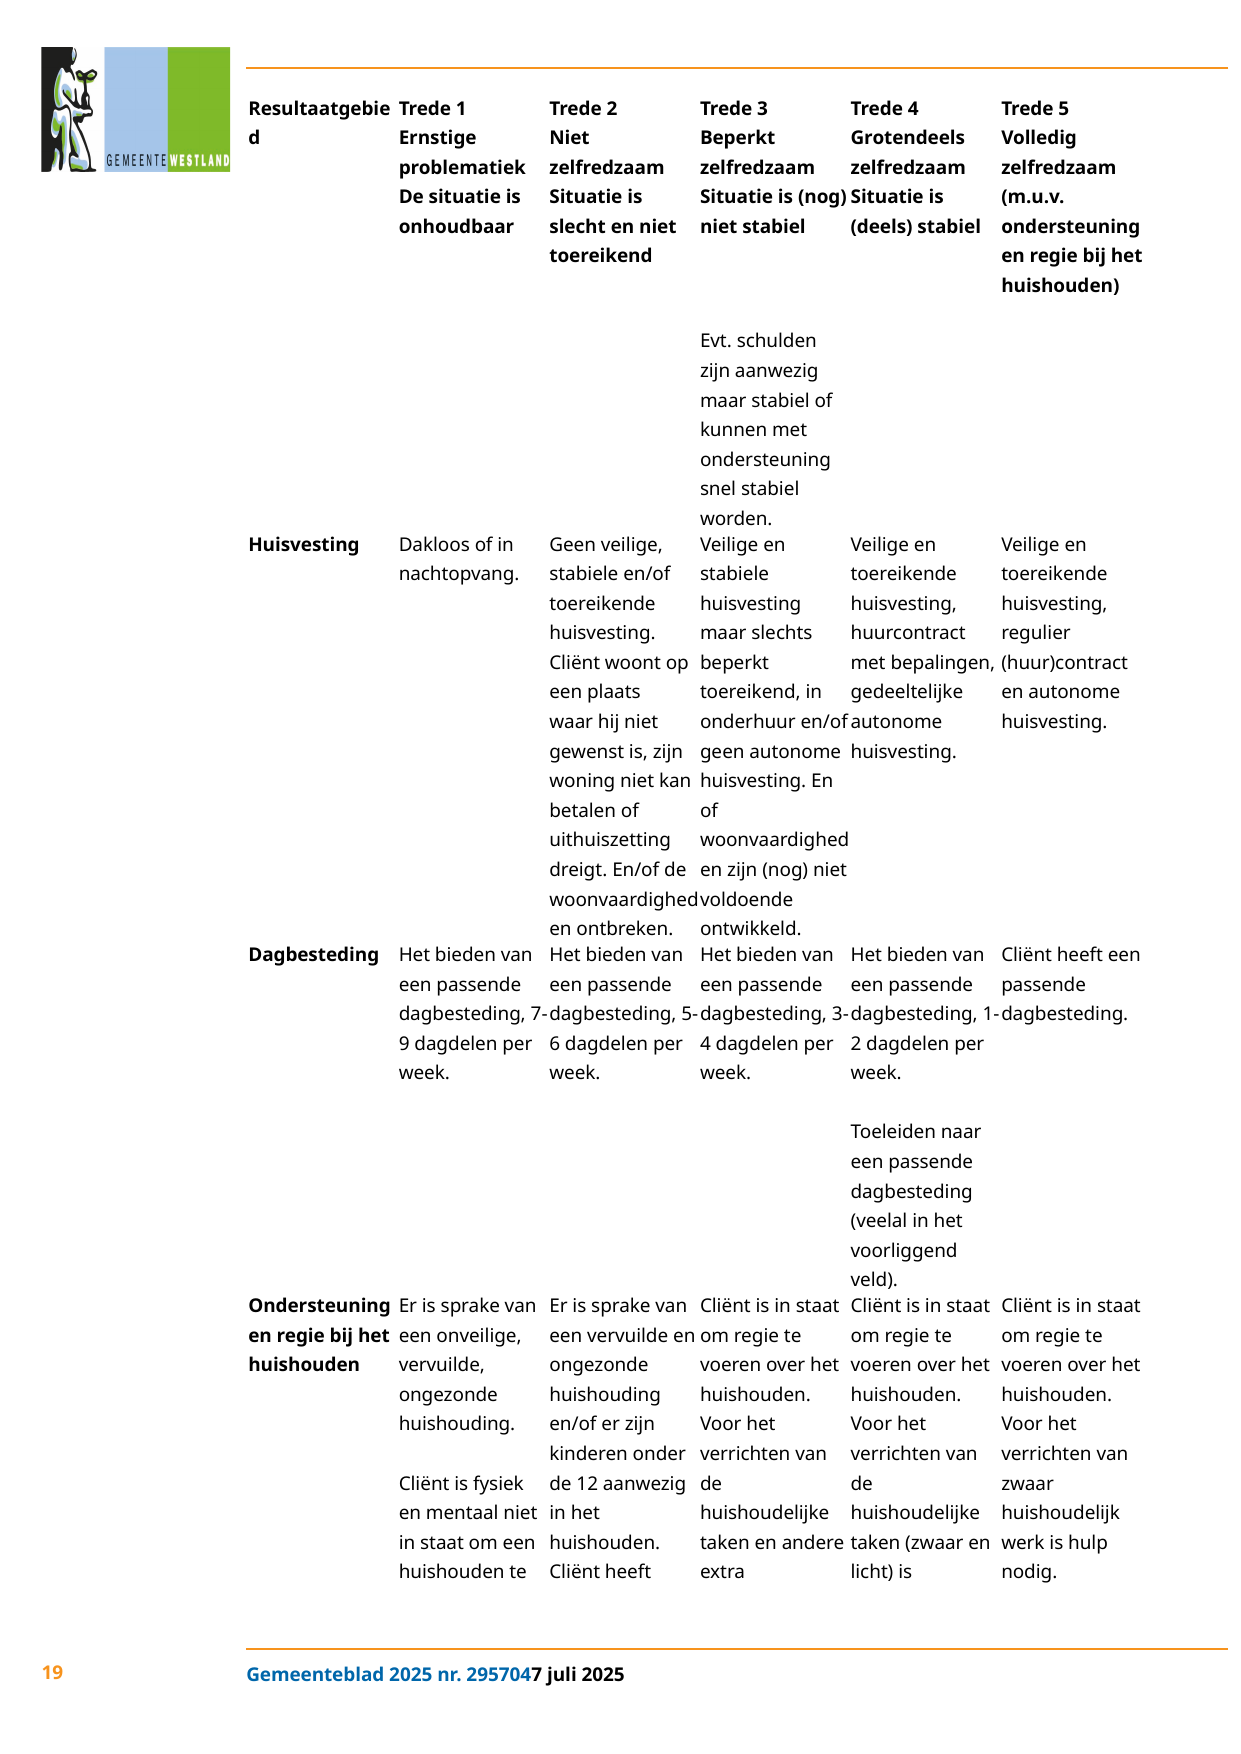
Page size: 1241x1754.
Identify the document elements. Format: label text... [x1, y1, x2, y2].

table_cell Dakloos of in nachtopvang. [399, 531, 549, 941]
table_cell [850, 298, 1001, 531]
table_cell Veilige en stabiele huisvesting maar slechts beperkt toereikend, in onderhuur en/of geen autonome huisvesting. En of woonvaardigheden zijn (nog) niet voldoende ontwikkeld. [700, 531, 850, 941]
table_cell Veilige en toereikende huisvesting, huurcontract met bepalingen, gedeeltelijke autonome huisvesting. [850, 531, 1001, 941]
table_cell Veilige en toereikende huisvesting, regulier (huur)contract en autonome huisvesting. [1001, 531, 1152, 941]
table_header Trede 3 Beperkt zelfredzaam Situatie is (nog) niet stabiel [700, 95, 850, 298]
table_cell Cliënt heeft een passende dagbesteding. [1001, 941, 1152, 1292]
table_cell Er is sprake van een vervuilde en ongezonde huishouding en/of er zijn kinderen onder de 12 aanwezig in het huishouden. Cliënt heeft [549, 1292, 700, 1584]
table_cell [1001, 298, 1152, 531]
table_cell [399, 298, 549, 531]
table_cell Cliënt is in staat om regie te voeren over het huishouden. Voor het verrichten van zwaar huishoudelijk werk is hulp nodig. [1001, 1292, 1152, 1584]
table_cell Huisvesting [248, 531, 398, 941]
table_header Trede 5 Volledig zelfredzaam (m.u.v. ondersteuning en regie bij het huishouden) [1001, 95, 1152, 298]
picture [41, 47, 231, 172]
table_header Trede 2 Niet zelfredzaam Situatie is slecht en niet toereikend [549, 95, 700, 298]
table_cell Er is sprake van een onveilige, vervuilde, ongezonde huishouding. Cliënt is fysiek en mentaal niet in staat om een huishouden te [399, 1292, 549, 1584]
table_cell Het bieden van een passende dagbesteding, 3-4 dagdelen per week. [700, 941, 850, 1292]
table_cell [549, 298, 700, 531]
table_cell [248, 298, 398, 531]
table_cell Het bieden van een passende dagbesteding, 7-9 dagdelen per week. [399, 941, 549, 1292]
table_cell Geen veilige, stabiele en/of toereikende huisvesting. Cliënt woont op een plaats waar hij niet gewenst is, zijn woning niet kan betalen of uithuiszetting dreigt. En/of de woonvaardigheden ontbreken. [549, 531, 700, 941]
table_header Trede 4 Grotendeels zelfredzaam Situatie is (deels) stabiel [850, 95, 1001, 298]
table_header Trede 1 Ernstige problematiek De situatie is onhoudbaar [399, 95, 549, 298]
table_cell Ondersteuning en regie bij het huishouden [248, 1292, 398, 1584]
table_cell Cliënt is in staat om regie te voeren over het huishouden. Voor het verrichten van de huishoudelijke taken en andere extra [700, 1292, 850, 1584]
table_cell Het bieden van een passende dagbesteding, 1-2 dagdelen per week. Toeleiden naar een passende dagbesteding (veelal in het voorliggend veld). [850, 941, 1001, 1292]
table_cell Dagbesteding [248, 941, 398, 1292]
table_cell Cliënt is in staat om regie te voeren over het huishouden. Voor het verrichten van de huishoudelijke taken (zwaar en licht) is [850, 1292, 1001, 1584]
table_cell Het bieden van een passende dagbesteding, 5-6 dagdelen per week. [549, 941, 700, 1292]
table_header Resultaatgebied [248, 95, 398, 298]
table_cell Evt. schulden zijn aanwezig maar stabiel of kunnen met ondersteuning snel stabiel worden. [700, 298, 850, 531]
